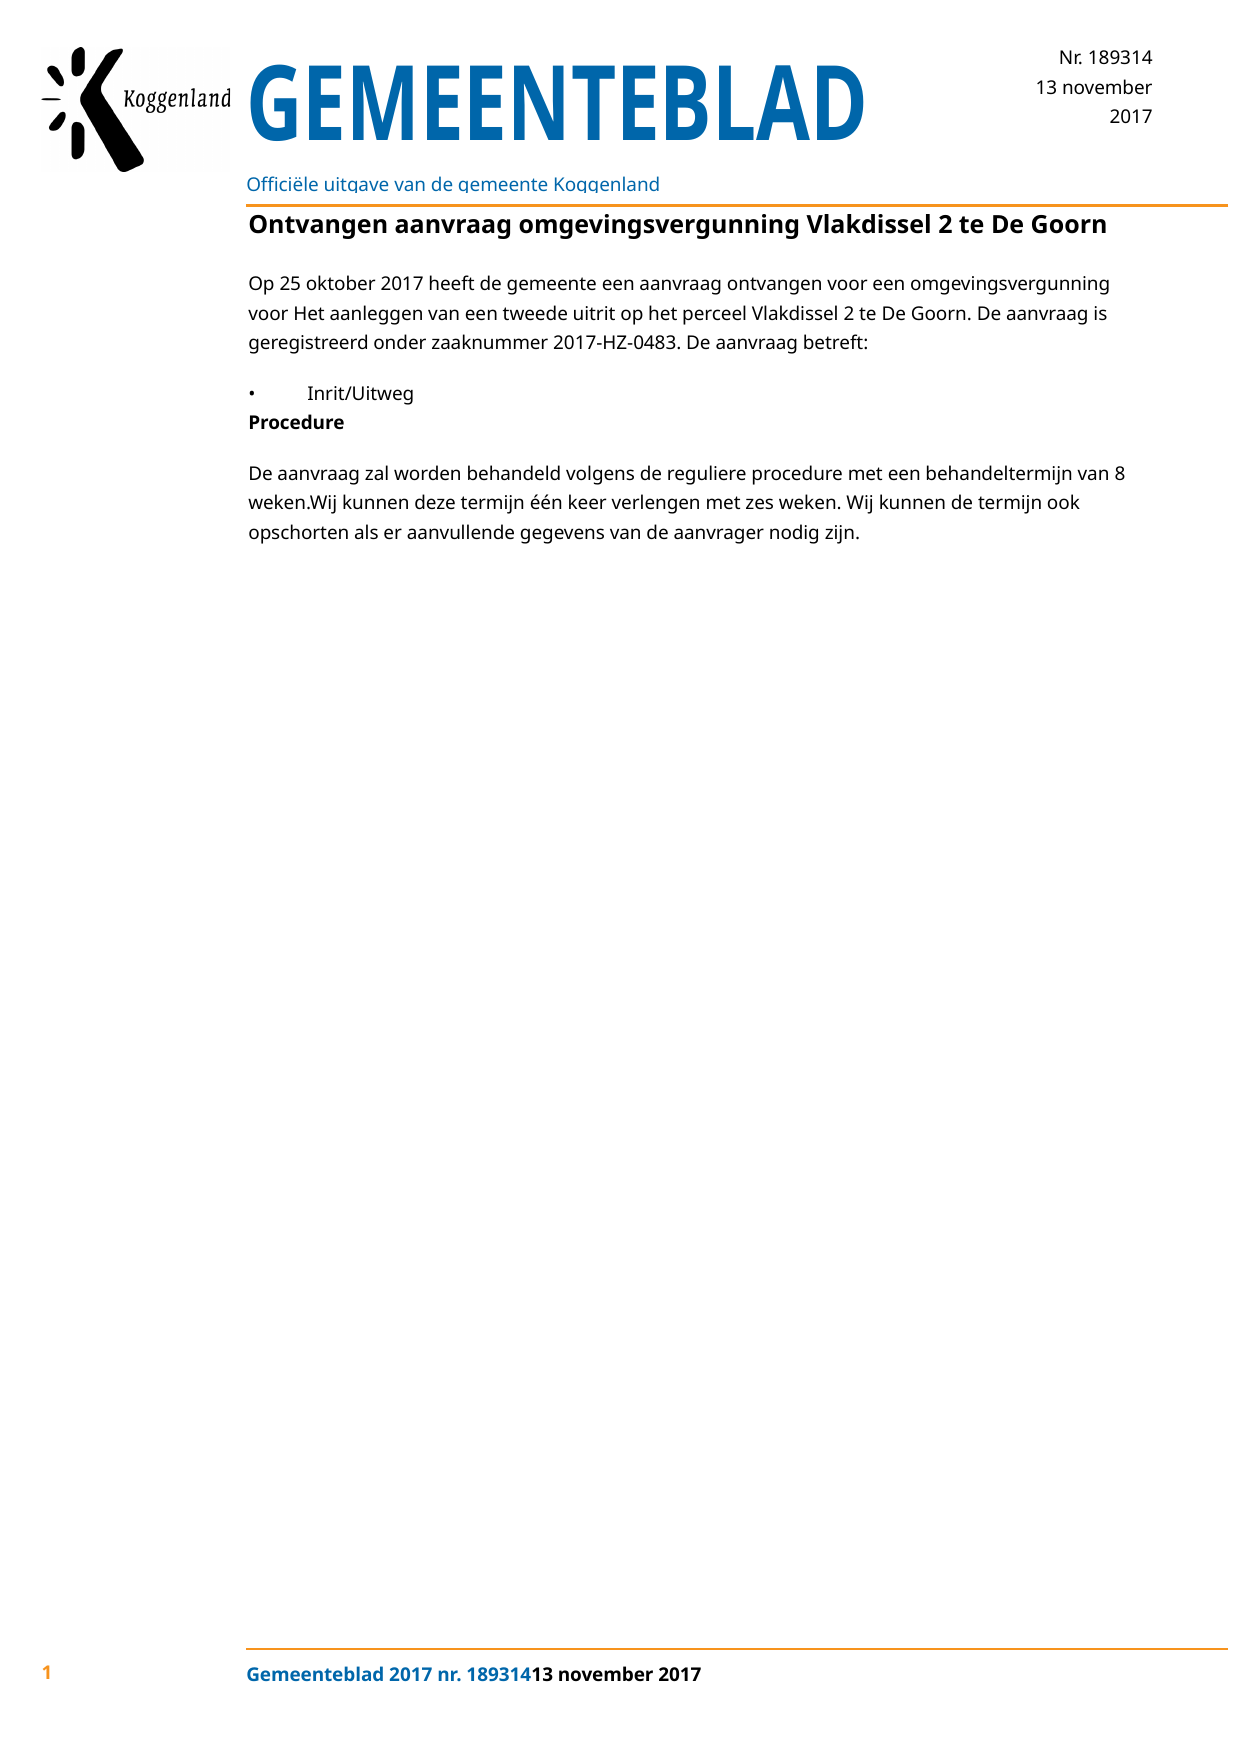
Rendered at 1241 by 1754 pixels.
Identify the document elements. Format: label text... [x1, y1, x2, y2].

text De aanvraag zal worden behandeld volgens de reguliere procedure met een behandeltermijn van 8 weken.Wij kunnen deze termijn één keer verlengen met zes weken. Wij kunnen de termijn ook opschorten als er aanvullende gegevens van de aanvrager nodig zijn. [248, 460, 1152, 545]
picture [41, 47, 231, 172]
text Ontvangen aanvraag omgevingsvergunning Vlakdissel 2 te De Goorn [248, 207, 1152, 241]
text Procedure [248, 409, 1152, 435]
list Inrit/Uitweg [248, 380, 1152, 406]
text Op 25 oktober 2017 heeft de gemeente een aanvraag ontvangen voor een omgevingsvergunning voor Het aanleggen van een tweede uitrit op het perceel Vlakdissel 2 te De Goorn. De aanvraag is geregistreerd onder zaaknummer 2017-HZ-0483. De aanvraag betreft: [248, 270, 1152, 355]
